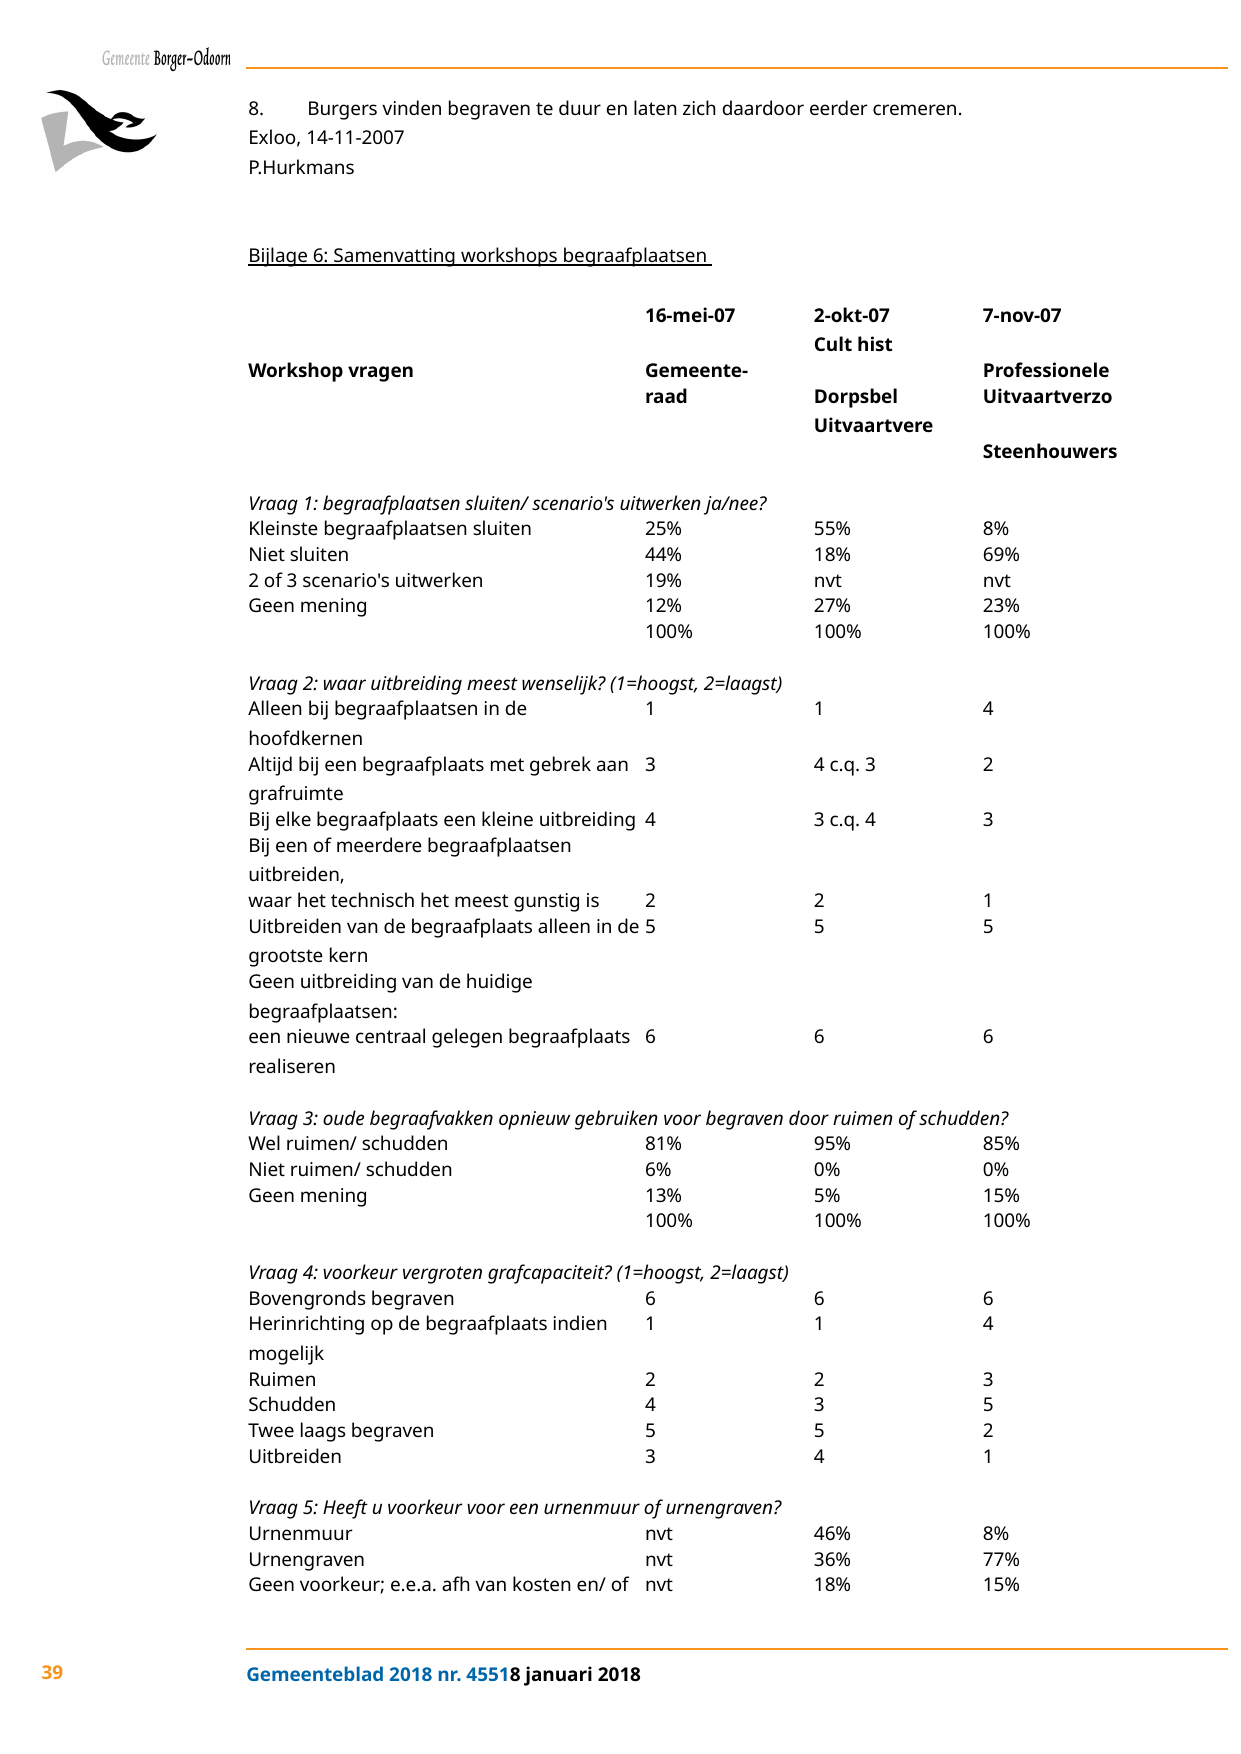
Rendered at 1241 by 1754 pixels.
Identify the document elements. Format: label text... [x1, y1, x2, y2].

table_cell [645, 644, 814, 670]
table_cell Geen voorkeur; e.e.a. afh van kosten en/ of [248, 1572, 645, 1597]
table_cell [645, 1233, 814, 1259]
table_cell 3 [814, 1392, 983, 1417]
table_cell 1 [983, 1443, 1152, 1469]
table_cell 2 [983, 1417, 1152, 1443]
table_cell 4 [645, 806, 814, 832]
table_cell [248, 619, 645, 644]
table_cell 15% [983, 1572, 1152, 1597]
table_cell 2 [645, 1366, 814, 1392]
table_cell [814, 968, 983, 1024]
table_cell 5 [645, 913, 814, 968]
table_cell 3 [983, 1366, 1152, 1392]
table_cell [645, 968, 814, 1024]
table_cell 4 [645, 1392, 814, 1417]
table_cell raad [645, 383, 814, 438]
table_cell 8% [983, 516, 1152, 541]
table_cell Niet ruimen/ schudden [248, 1156, 645, 1182]
table_cell 5 [645, 1417, 814, 1443]
table_cell Altijd bij een begraafplaats met gebrek aan grafruimte [248, 751, 645, 806]
table_cell 3 c.q. 4 [814, 806, 983, 832]
table_cell 6 [983, 1285, 1152, 1311]
table_cell [983, 1079, 1152, 1105]
table_cell Twee laags begraven [248, 1417, 645, 1443]
table_cell 55% [814, 516, 983, 541]
table_cell [983, 1233, 1152, 1259]
table_cell Ruimen [248, 1366, 645, 1392]
table_header [248, 302, 645, 357]
table_cell Professionele [983, 357, 1152, 383]
table_cell 12% [645, 593, 814, 618]
table_cell 18% [814, 541, 983, 567]
table_cell 100% [983, 1208, 1152, 1233]
table_cell [814, 438, 983, 464]
table_cell 13% [645, 1182, 814, 1208]
table_cell [645, 438, 814, 464]
table_cell [645, 464, 814, 490]
list Burgers vinden begraven te duur en laten zich daardoor eerder cremeren. [248, 95, 1152, 121]
table_cell [248, 1079, 645, 1105]
table_cell 6 [814, 1285, 983, 1311]
table_cell 6 [645, 1285, 814, 1311]
table_cell 36% [814, 1546, 983, 1572]
table_cell Vraag 4: voorkeur vergroten grafcapaciteit? (1=hoogst, 2=laagst) [248, 1259, 1152, 1285]
table_cell [645, 1469, 814, 1494]
table_cell [248, 438, 645, 464]
table_cell Geen uitbreiding van de huidige begraafplaatsen: [248, 968, 645, 1024]
table_cell 77% [983, 1546, 1152, 1572]
table_cell 27% [814, 593, 983, 618]
table_cell Wel ruimen/ schudden [248, 1130, 645, 1156]
table_cell 6 [983, 1024, 1152, 1079]
picture [41, 47, 231, 172]
table_cell Bovengronds begraven [248, 1285, 645, 1311]
table_cell [983, 1469, 1152, 1494]
table_cell een nieuwe centraal gelegen begraafplaats realiseren [248, 1024, 645, 1079]
text Bijlage 6: Samenvatting workshops begraafplaatsen [248, 243, 1152, 268]
table_cell [248, 1233, 645, 1259]
table_cell 44% [645, 541, 814, 567]
table_cell 2 of 3 scenario's uitwerken [248, 567, 645, 593]
table_cell 95% [814, 1130, 983, 1156]
table_cell 1 [645, 1311, 814, 1366]
table_cell [814, 1469, 983, 1494]
table_cell [814, 644, 983, 670]
table_cell [248, 1208, 645, 1233]
table_cell Uitvaartverzo [983, 383, 1152, 438]
table_cell 19% [645, 567, 814, 593]
table_cell 100% [983, 619, 1152, 644]
table_cell 3 [645, 1443, 814, 1469]
table_cell 15% [983, 1182, 1152, 1208]
table_cell [814, 1233, 983, 1259]
table_cell 0% [983, 1156, 1152, 1182]
table_cell Bij een of meerdere begraafplaatsen uitbreiden, [248, 832, 645, 887]
table_cell Bij elke begraafplaats een kleine uitbreiding [248, 806, 645, 832]
table_cell 2 [814, 887, 983, 913]
table_cell Vraag 1: begraafplaatsen sluiten/ scenario's uitwerken ja/nee? [248, 490, 1152, 516]
table_cell Geen mening [248, 1182, 645, 1208]
table_cell 25% [645, 516, 814, 541]
table_cell 1 [983, 887, 1152, 913]
table_cell Niet sluiten [248, 541, 645, 567]
table_cell 5 [983, 913, 1152, 968]
table_cell Schudden [248, 1392, 645, 1417]
table_header 16-mei-07 [645, 302, 814, 357]
table_cell [645, 832, 814, 887]
text P.Hurkmans [248, 154, 1152, 180]
table_cell 100% [645, 619, 814, 644]
table_cell [248, 644, 645, 670]
table_cell [248, 1469, 645, 1494]
table_cell 3 [983, 806, 1152, 832]
table_cell 23% [983, 593, 1152, 618]
table_cell [814, 832, 983, 887]
table_cell 5 [814, 1417, 983, 1443]
table_cell waar het technisch het meest gunstig is [248, 887, 645, 913]
table_cell nvt [645, 1520, 814, 1546]
table_cell 5% [814, 1182, 983, 1208]
table_cell 6 [645, 1024, 814, 1079]
table_cell 4 [814, 1443, 983, 1469]
table_cell 100% [814, 619, 983, 644]
table_cell [814, 357, 983, 383]
table_cell Vraag 2: waar uitbreiding meest wenselijk? (1=hoogst, 2=laagst) [248, 670, 1152, 696]
table_cell 6% [645, 1156, 814, 1182]
text Exloo, 14-11-2007 [248, 124, 1152, 150]
table_cell Vraag 5: Heeft u voorkeur voor een urnenmuur of urnengraven? [248, 1495, 1152, 1520]
table_cell 1 [814, 1311, 983, 1366]
table_cell 100% [814, 1208, 983, 1233]
table_header 2-okt-07 Cult hist [814, 302, 983, 357]
table_cell 85% [983, 1130, 1152, 1156]
table_cell 69% [983, 541, 1152, 567]
table_cell [814, 1079, 983, 1105]
table_cell Herinrichting op de begraafplaats indien mogelijk [248, 1311, 645, 1366]
table_cell 2 [645, 887, 814, 913]
table_cell 100% [645, 1208, 814, 1233]
table_cell Steenhouwers [983, 438, 1152, 464]
table_cell Gemeente- [645, 357, 814, 383]
table_cell [248, 383, 645, 438]
table_cell 1 [645, 696, 814, 751]
table_cell 8% [983, 1520, 1152, 1546]
table_cell nvt [645, 1546, 814, 1572]
table_cell Alleen bij begraafplaatsen in de hoofdkernen [248, 696, 645, 751]
table_cell 81% [645, 1130, 814, 1156]
table_cell nvt [645, 1572, 814, 1597]
table_cell nvt [983, 567, 1152, 593]
table_cell 0% [814, 1156, 983, 1182]
table_cell Uitbreiden van de begraafplaats alleen in de grootste kern [248, 913, 645, 968]
table_cell nvt [814, 567, 983, 593]
table_cell [983, 644, 1152, 670]
table_cell Uitbreiden [248, 1443, 645, 1469]
table_cell Urnengraven [248, 1546, 645, 1572]
table_cell Vraag 3: oude begraafvakken opnieuw gebruiken voor begraven door ruimen of schudden? [248, 1105, 1152, 1130]
table_cell 5 [814, 913, 983, 968]
table_header 7-nov-07 [983, 302, 1152, 357]
table_cell 1 [814, 696, 983, 751]
table_cell Kleinste begraafplaatsen sluiten [248, 516, 645, 541]
table_cell Workshop vragen [248, 357, 645, 383]
table_cell 18% [814, 1572, 983, 1597]
table_cell Dorpsbel Uitvaartvere [814, 383, 983, 438]
table_cell 4 c.q. 3 [814, 751, 983, 806]
table_cell [983, 464, 1152, 490]
table_cell 2 [983, 751, 1152, 806]
table_cell [814, 464, 983, 490]
table_cell 6 [814, 1024, 983, 1079]
table_cell 4 [983, 1311, 1152, 1366]
table_cell [983, 832, 1152, 887]
table_cell Urnenmuur [248, 1520, 645, 1546]
table_cell 3 [645, 751, 814, 806]
table_cell [248, 464, 645, 490]
table_cell [645, 1079, 814, 1105]
table_cell 5 [983, 1392, 1152, 1417]
table_cell [983, 968, 1152, 1024]
table_cell 2 [814, 1366, 983, 1392]
table_cell 4 [983, 696, 1152, 751]
table_cell 46% [814, 1520, 983, 1546]
table_cell Geen mening [248, 593, 645, 618]
